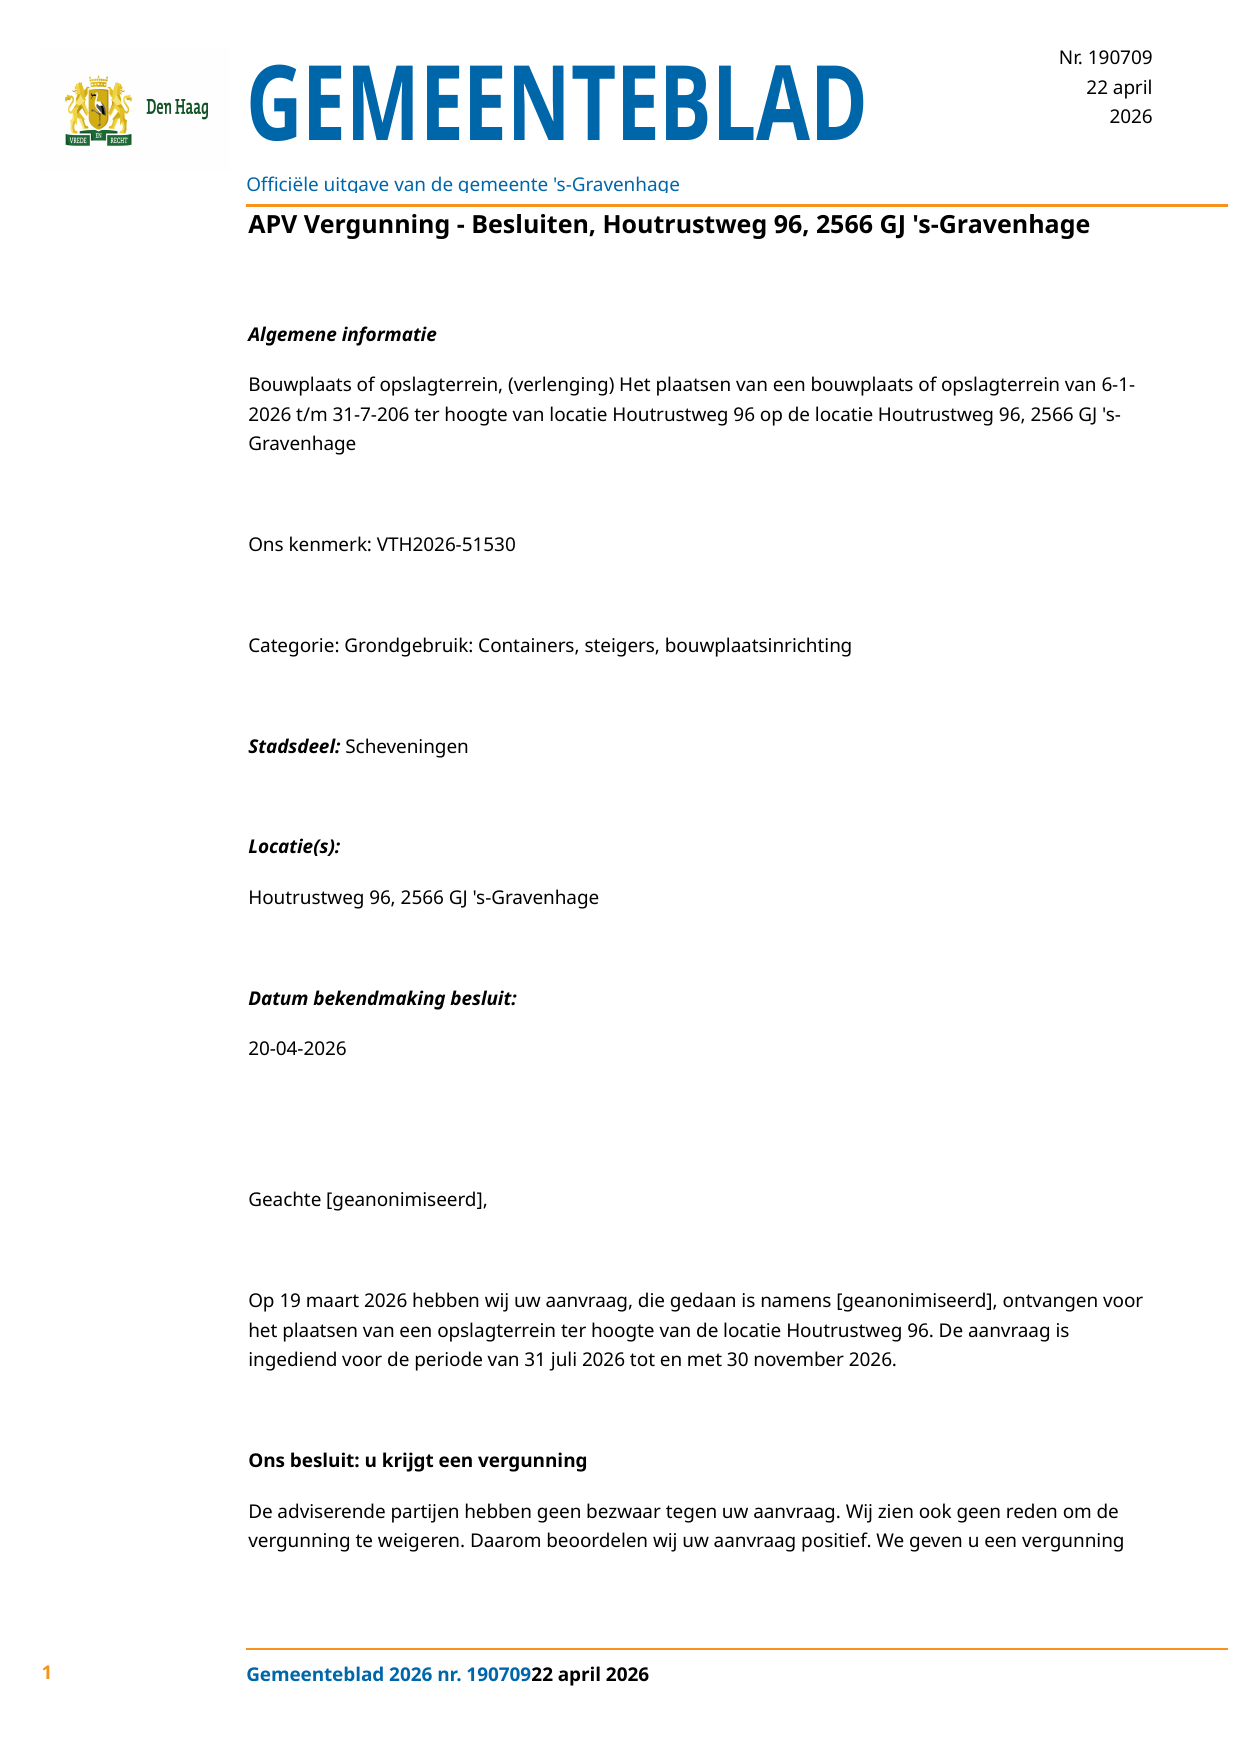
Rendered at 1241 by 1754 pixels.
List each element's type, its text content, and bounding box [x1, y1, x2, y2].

text Categorie: Grondgebruik: Containers, steigers, bouwplaatsinrichting [248, 632, 1152, 658]
text De adviserende partijen hebben geen bezwaar tegen uw aanvraag. Wij zien ook geen reden om de vergunning te weigeren. Daarom beoordelen wij uw aanvraag positief. We geven u een vergunning [248, 1498, 1152, 1553]
text Houtrustweg 96, 2566 GJ 's-Gravenhage [248, 884, 1152, 910]
text Datum bekendmaking besluit: [248, 985, 1152, 1011]
text Locatie(s): [248, 834, 1152, 859]
text Algemene informatie [248, 321, 1152, 346]
picture [41, 47, 231, 172]
text 20-04-2026 [248, 1035, 1152, 1061]
text Bouwplaats of opslagterrein, (verlenging) Het plaatsen van een bouwplaats of opslagterrein van 6-1-2026 t/m 31-7-206 ter hoogte van locatie Houtrustweg 96 op de locatie Houtrustweg 96, 2566 GJ 's-Gravenhage [248, 371, 1152, 456]
text APV Vergunning - Besluiten, Houtrustweg 96, 2566 GJ 's-Gravenhage [248, 207, 1152, 241]
text Geachte [geanonimiseerd], [248, 1187, 1152, 1212]
text Op 19 maart 2026 hebben wij uw aanvraag, die gedaan is namens [geanonimiseerd], ontvangen voor het plaatsen van een opslagterrein ter hoogte van de locatie Houtrustweg 96. De aanvraag is ingediend voor de periode van 31 juli 2026 tot en met 30 november 2026. [248, 1287, 1152, 1372]
text Ons kenmerk: VTH2026-51530 [248, 531, 1152, 557]
text Stadsdeel: Scheveningen [248, 733, 1152, 758]
text Ons besluit: u krijgt een vergunning [248, 1447, 1152, 1473]
